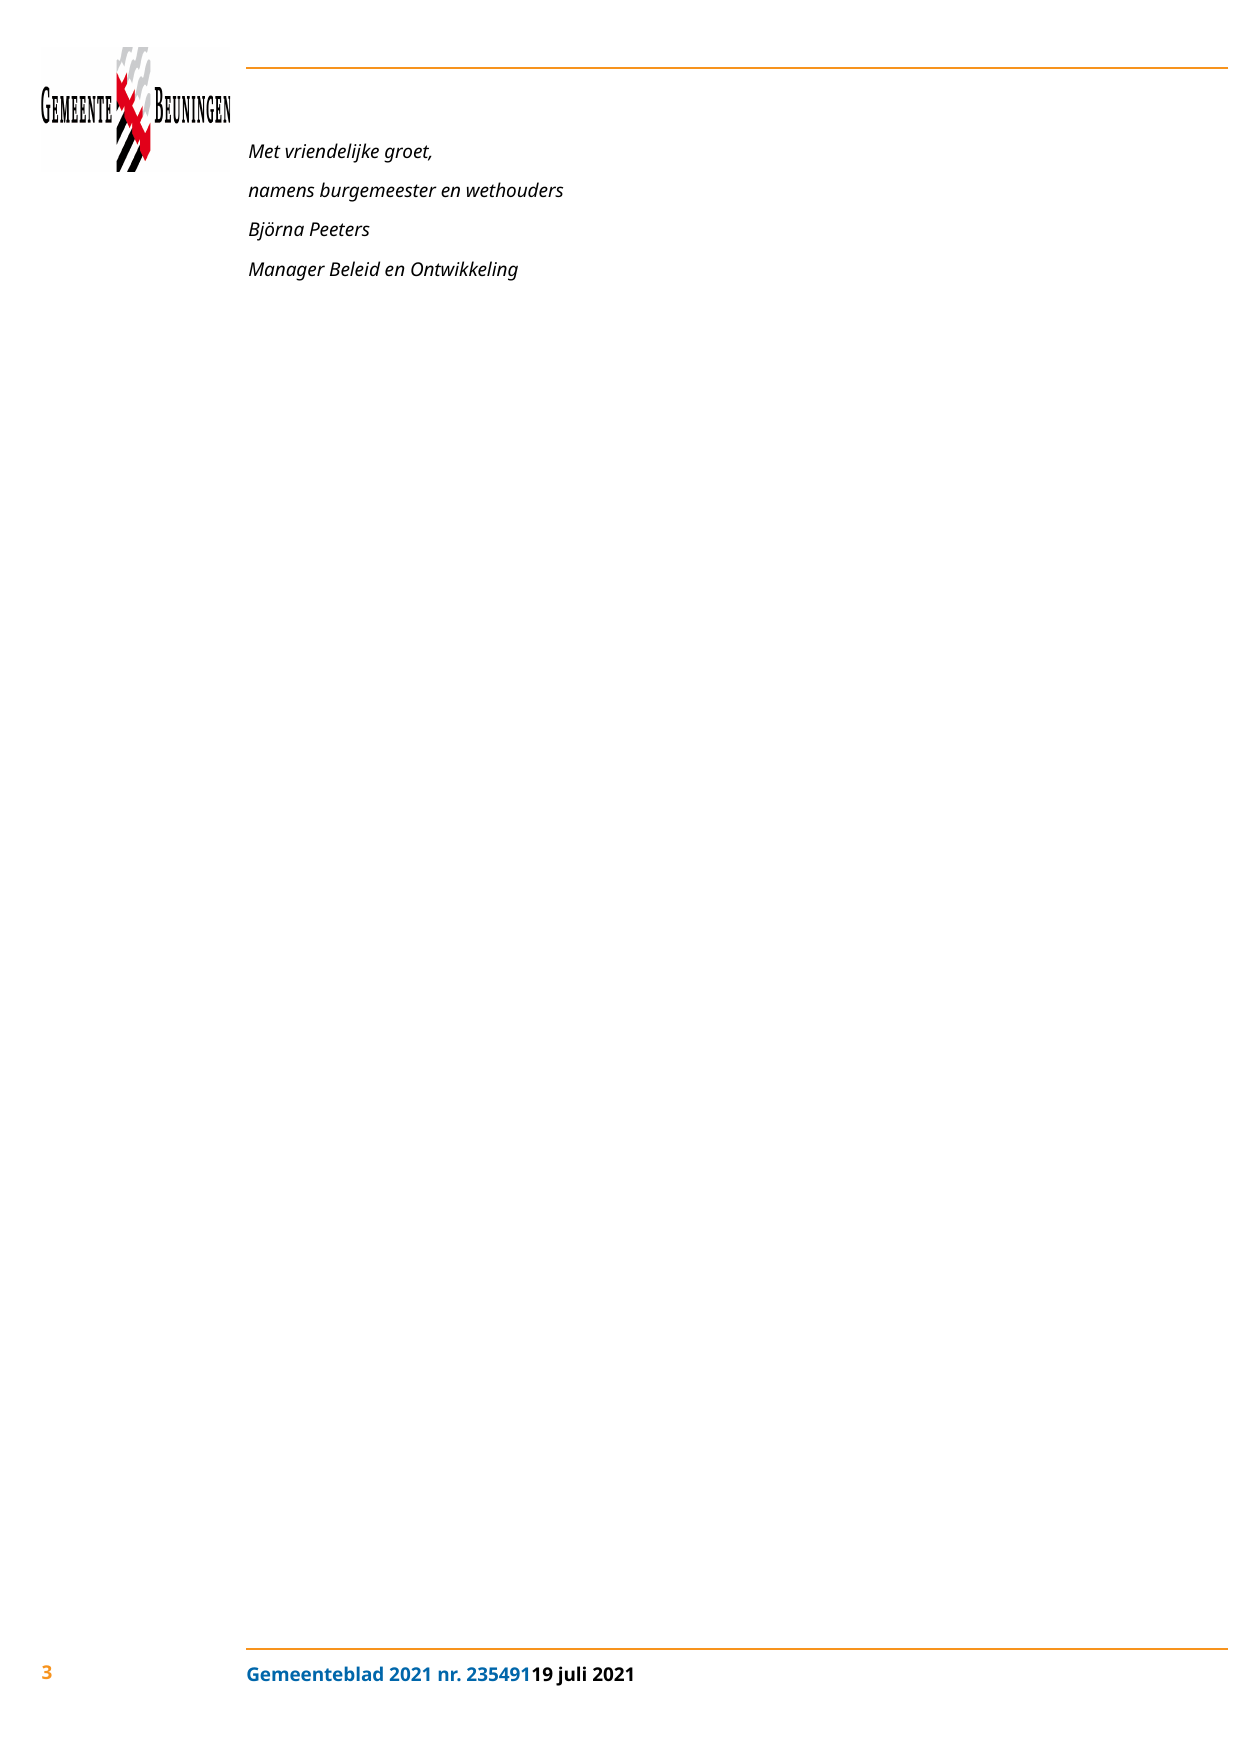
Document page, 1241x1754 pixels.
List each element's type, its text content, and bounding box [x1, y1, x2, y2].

text namens burgemeester en wethouders [248, 177, 1152, 203]
picture [41, 47, 231, 172]
text Met vriendelijke groet, [248, 138, 1152, 164]
text Björna Peeters [248, 216, 1152, 242]
text Manager Beleid en Ontwikkeling [248, 256, 1152, 281]
